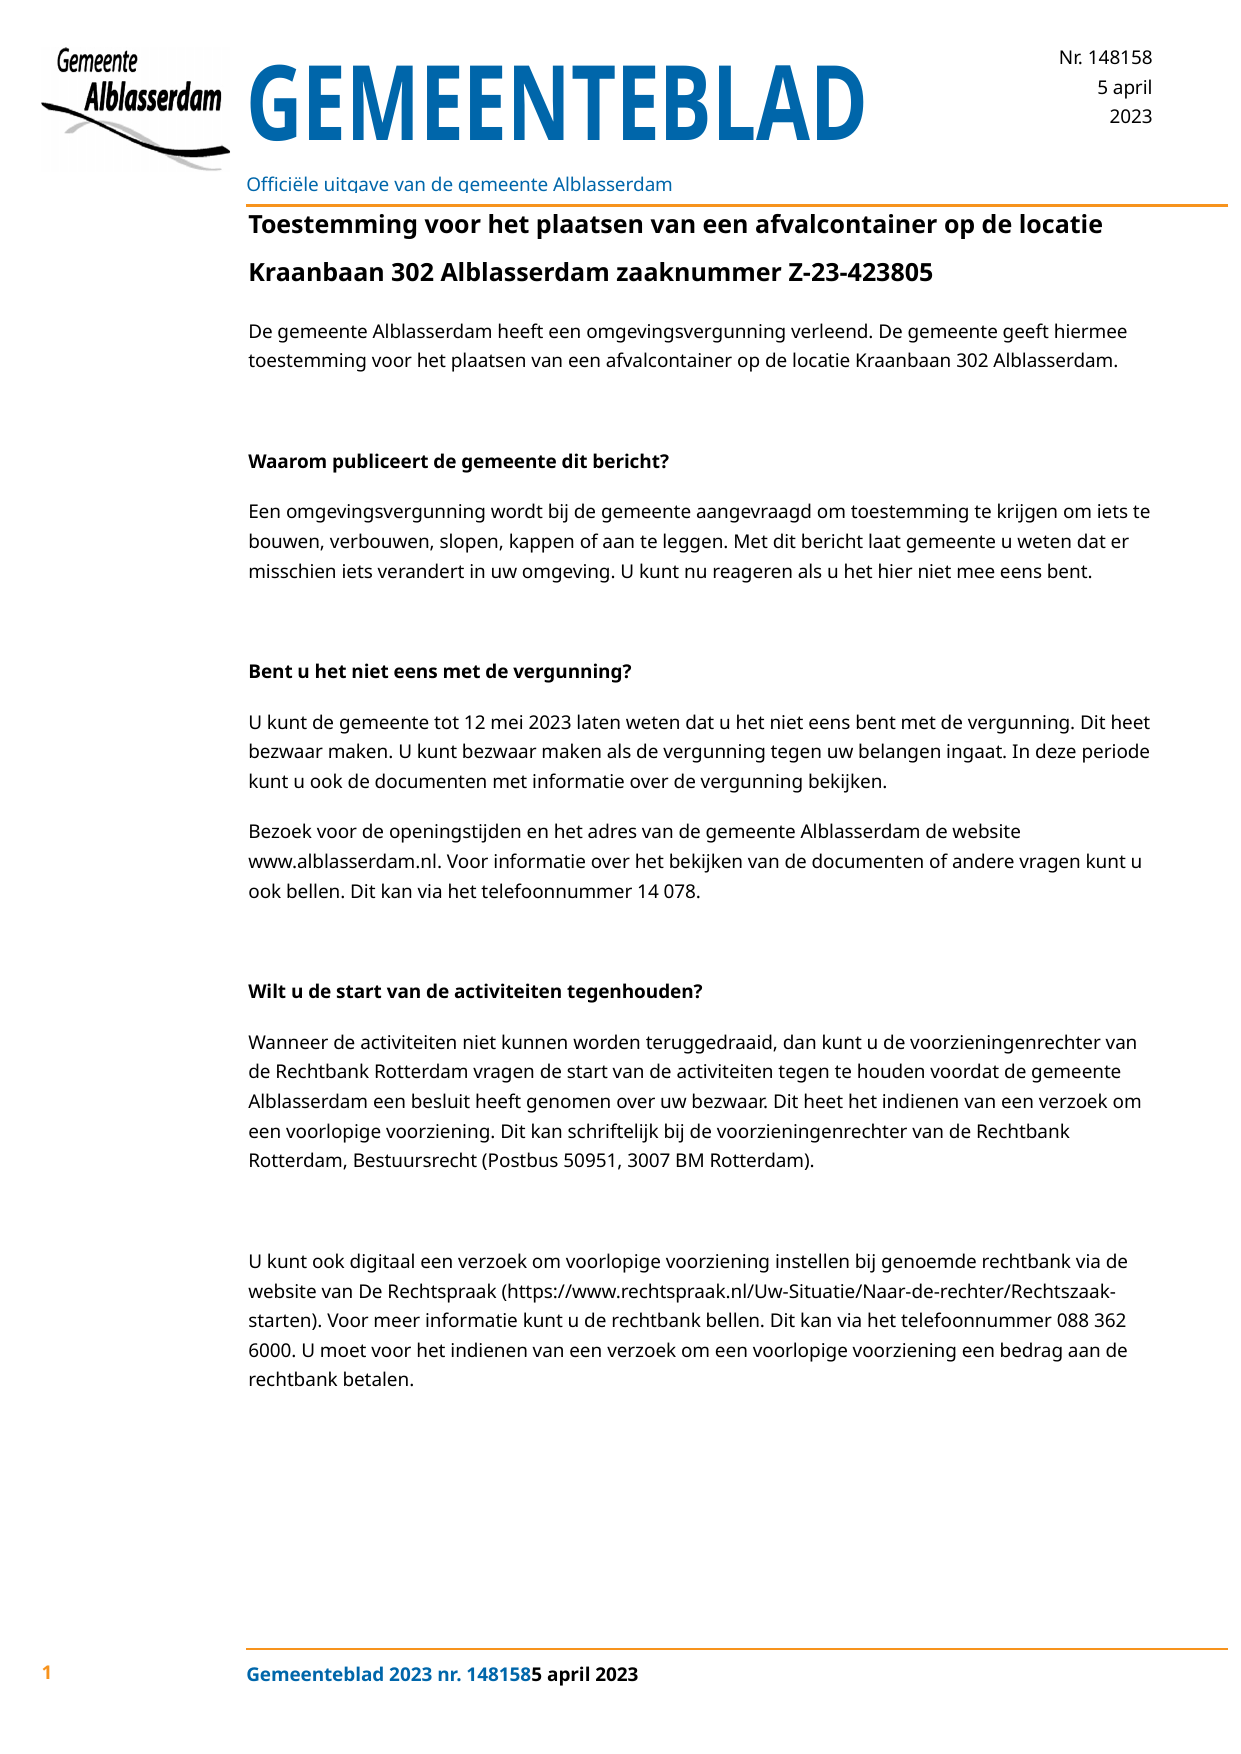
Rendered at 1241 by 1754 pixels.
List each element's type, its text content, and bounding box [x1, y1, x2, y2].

text Wilt u de start van de activiteiten tegenhouden? [248, 979, 1152, 1004]
text Bezoek voor de openingstijden en het adres van de gemeente Alblasserdam de website www.alblasserdam.nl. Voor informatie over het bekijken van de documenten of andere vragen kunt u ook bellen. Dit kan via het telefoonnummer 14 078. [248, 819, 1152, 904]
text Toestemming voor het plaatsen van een afvalcontainer op de locatie Kraanbaan 302 Alblasserdam zaaknummer Z-23-423805 [248, 207, 1152, 288]
picture [41, 47, 231, 172]
text U kunt de gemeente tot 12 mei 2023 laten weten dat u het niet eens bent met de vergunning. Dit heet bezwaar maken. U kunt bezwaar maken als de vergunning tegen uw belangen ingaat. In deze periode kunt u ook de documenten met informatie over de vergunning bekijken. [248, 709, 1152, 794]
text Een omgevingsvergunning wordt bij de gemeente aangevraagd om toestemming te krijgen om iets te bouwen, verbouwen, slopen, kappen of aan te leggen. Met dit bericht laat gemeente u weten dat er misschien iets verandert in uw omgeving. U kunt nu reageren als u het hier niet mee eens bent. [248, 499, 1152, 584]
text Wanneer de activiteiten niet kunnen worden teruggedraaid, dan kunt u de voorzieningenrechter van de Rechtbank Rotterdam vragen de start van de activiteiten tegen te houden voordat de gemeente Alblasserdam een besluit heeft genomen over uw bezwaar. Dit heet het indienen van een verzoek om een voorlopige voorziening. Dit kan schriftelijk bij de voorzieningenrechter van de Rechtbank Rotterdam, Bestuursrecht (Postbus 50951, 3007 BM Rotterdam). [248, 1029, 1152, 1173]
text Waarom publiceert de gemeente dit bericht? [248, 448, 1152, 474]
text De gemeente Alblasserdam heeft een omgevingsvergunning verleend. De gemeente geeft hiermee toestemming voor het plaatsen van een afvalcontainer op de locatie Kraanbaan 302 Alblasserdam. [248, 318, 1152, 373]
text Bent u het niet eens met de vergunning? [248, 659, 1152, 684]
text U kunt ook digitaal een verzoek om voorlopige voorziening instellen bij genoemde rechtbank via de website van De Rechtspraak (https://www.rechtspraak.nl/Uw-Situatie/Naar-de-rechter/Rechtszaak-starten). Voor meer informatie kunt u de rechtbank bellen. Dit kan via het telefoonnummer 088 362 6000. U moet voor het indienen van een verzoek om een voorlopige voorziening een bedrag aan de rechtbank betalen. [248, 1248, 1152, 1392]
